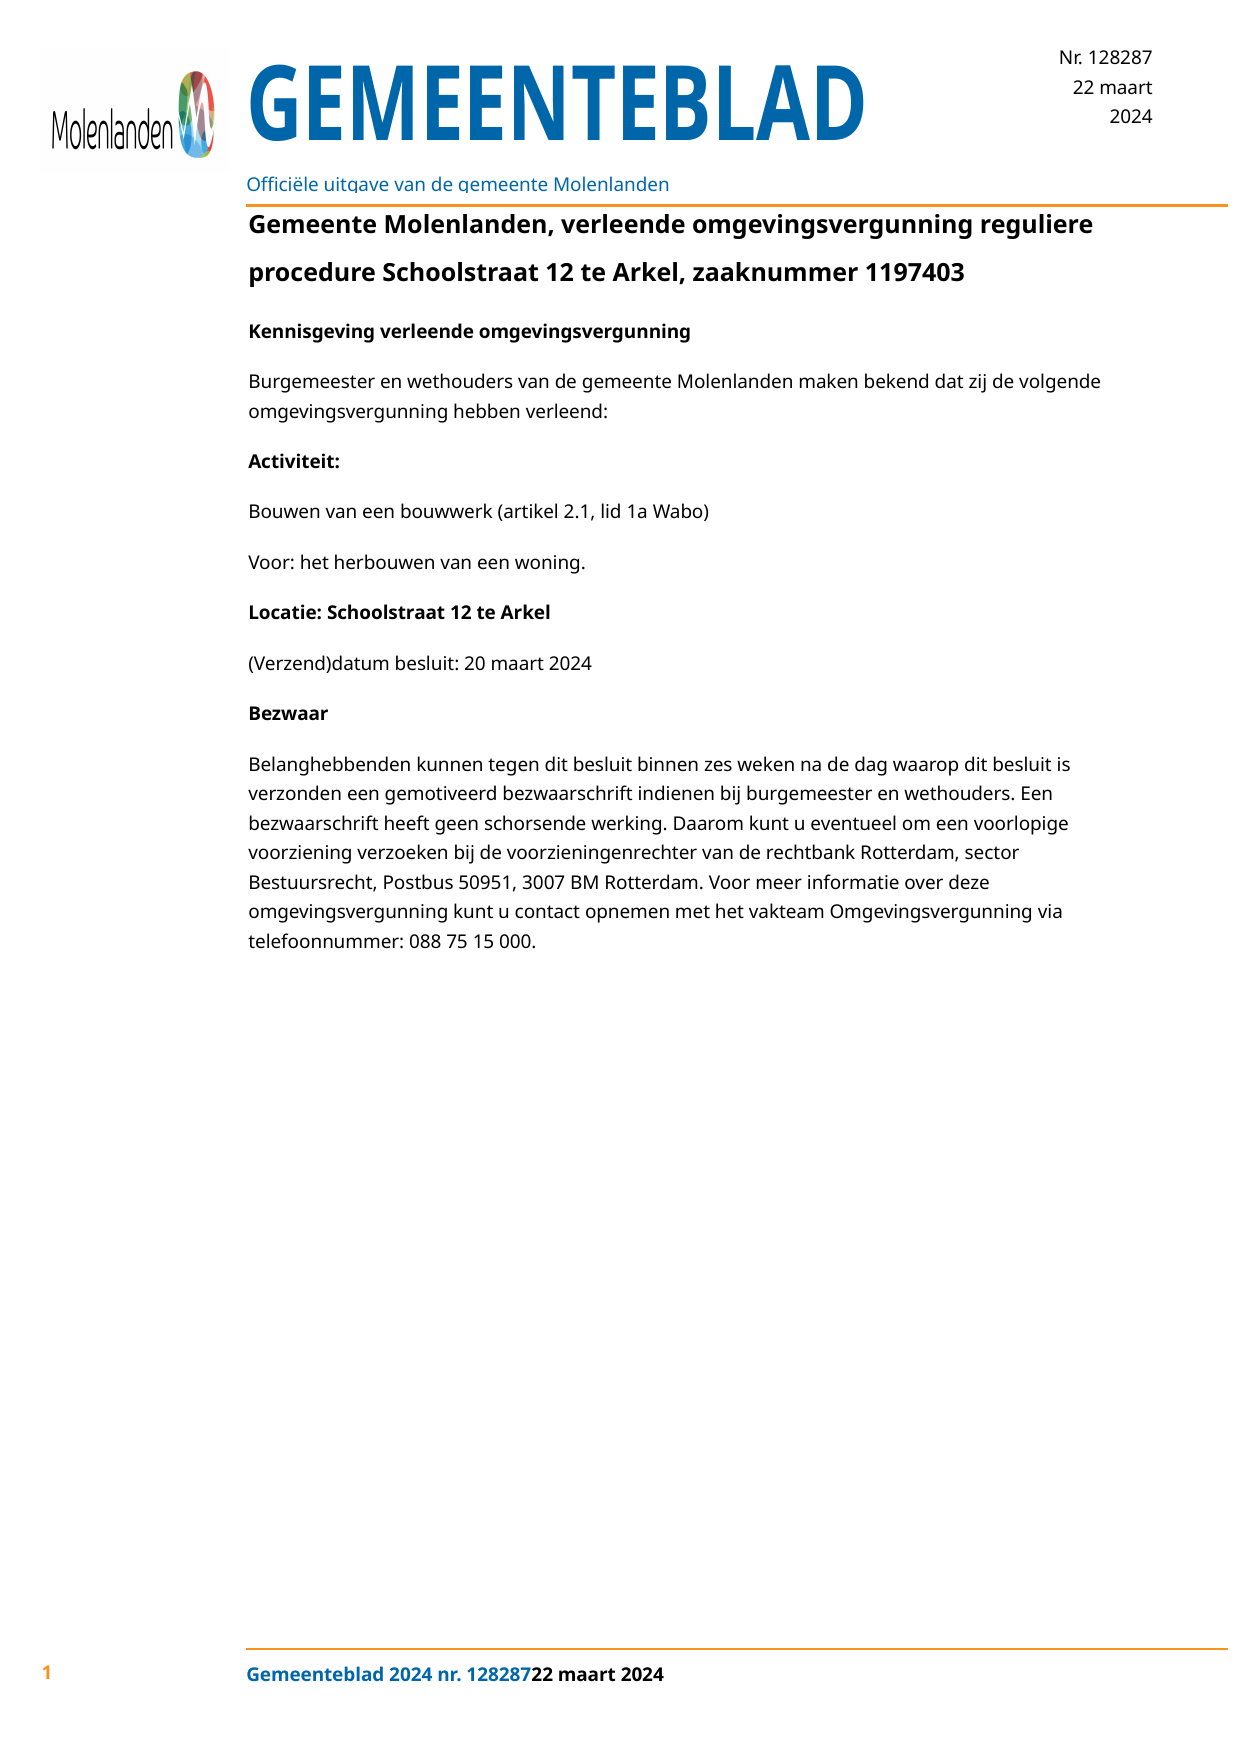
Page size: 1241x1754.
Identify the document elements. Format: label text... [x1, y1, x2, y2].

text Gemeente Molenlanden, verleende omgevingsvergunning reguliere procedure Schoolstraat 12 te Arkel, zaaknummer 1197403 [248, 207, 1152, 288]
text Voor: het herbouwen van een woning. [248, 549, 1152, 575]
text Bezwaar [248, 700, 1152, 726]
text Belanghebbenden kunnen tegen dit besluit binnen zes weken na de dag waarop dit besluit is verzonden een gemotiveerd bezwaarschrift indienen bij burgemeester en wethouders. Een bezwaarschrift heeft geen schorsende werking. Daarom kunt u eventueel om een voorlopige voorziening verzoeken bij de voorzieningenrechter van de rechtbank Rotterdam, sector Bestuursrecht, Postbus 50951, 3007 BM Rotterdam. Voor meer informatie over deze omgevingsvergunning kunt u contact opnemen met het vakteam Omgevingsvergunning via telefoonnummer: 088 75 15 000. [248, 751, 1152, 954]
picture [41, 47, 231, 172]
text Kennisgeving verleende omgevingsvergunning [248, 318, 1152, 344]
text (Verzend)datum besluit: 20 maart 2024 [248, 650, 1152, 676]
text Burgemeester en wethouders van de gemeente Molenlanden maken bekend dat zij de volgende omgevingsvergunning hebben verleend: [248, 368, 1152, 424]
text Locatie: Schoolstraat 12 te Arkel [248, 599, 1152, 625]
text Bouwen van een bouwwerk (artikel 2.1, lid 1a Wabo) [248, 499, 1152, 524]
text Activiteit: [248, 448, 1152, 474]
